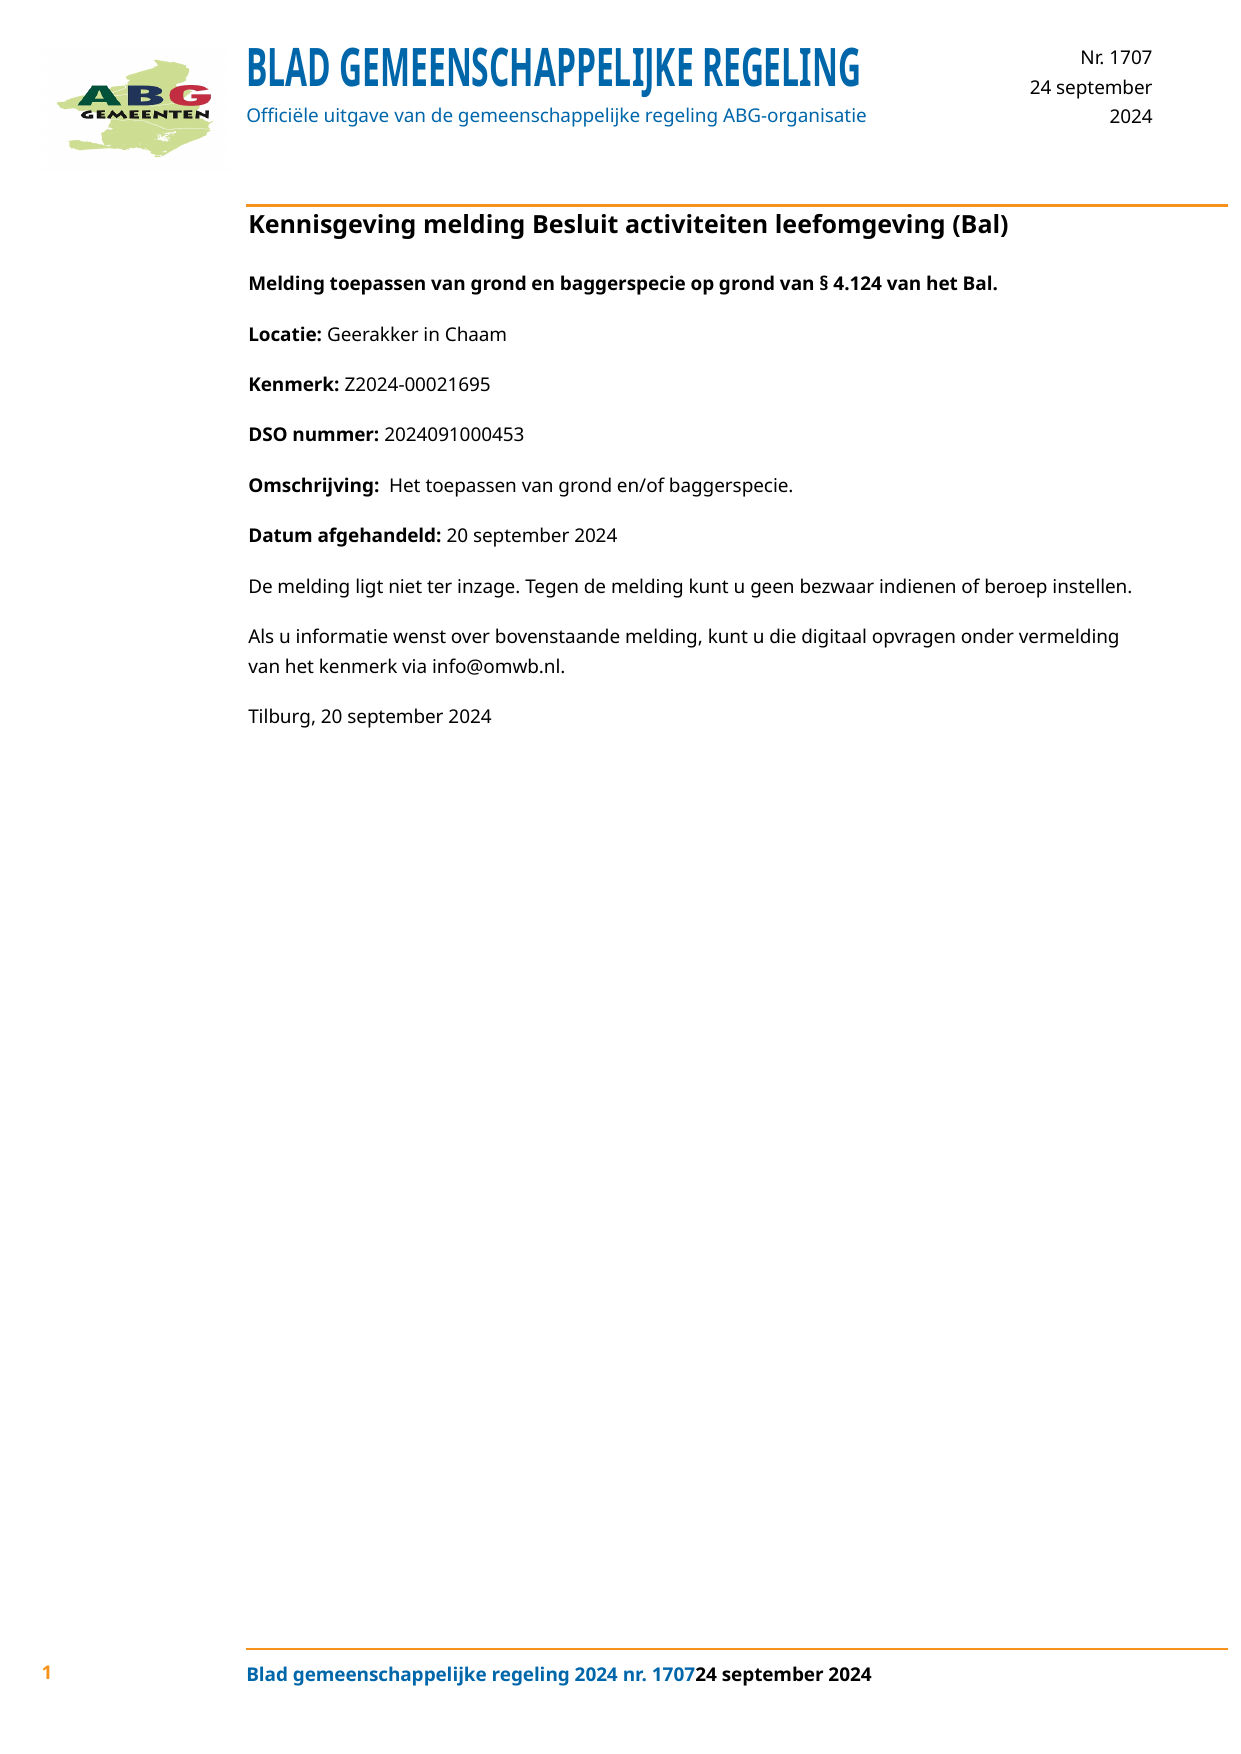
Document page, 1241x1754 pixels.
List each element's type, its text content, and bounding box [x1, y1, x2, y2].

text Kennisgeving melding Besluit activiteiten leefomgeving (Bal) [248, 207, 1152, 241]
text De melding ligt niet ter inzage. Tegen de melding kunt u geen bezwaar indienen of beroep instellen. [248, 573, 1152, 598]
text Als u informatie wenst over bovenstaande melding, kunt u die digitaal opvragen onder vermelding van het kenmerk via info@omwb.nl. [248, 623, 1152, 678]
picture [41, 47, 231, 172]
text DSO nummer: 2024091000453 [248, 422, 1152, 447]
text Datum afgehandeld: 20 september 2024 [248, 522, 1152, 548]
text Locatie: Geerakker in Chaam [248, 321, 1152, 346]
text Melding toepassen van grond en baggerspecie op grond van § 4.124 van het Bal. [248, 270, 1152, 296]
text Omschrijving: Het toepassen van grond en/of baggerspecie. [248, 472, 1152, 498]
text Kenmerk: Z2024-00021695 [248, 371, 1152, 397]
text Tilburg, 20 september 2024 [248, 703, 1152, 729]
